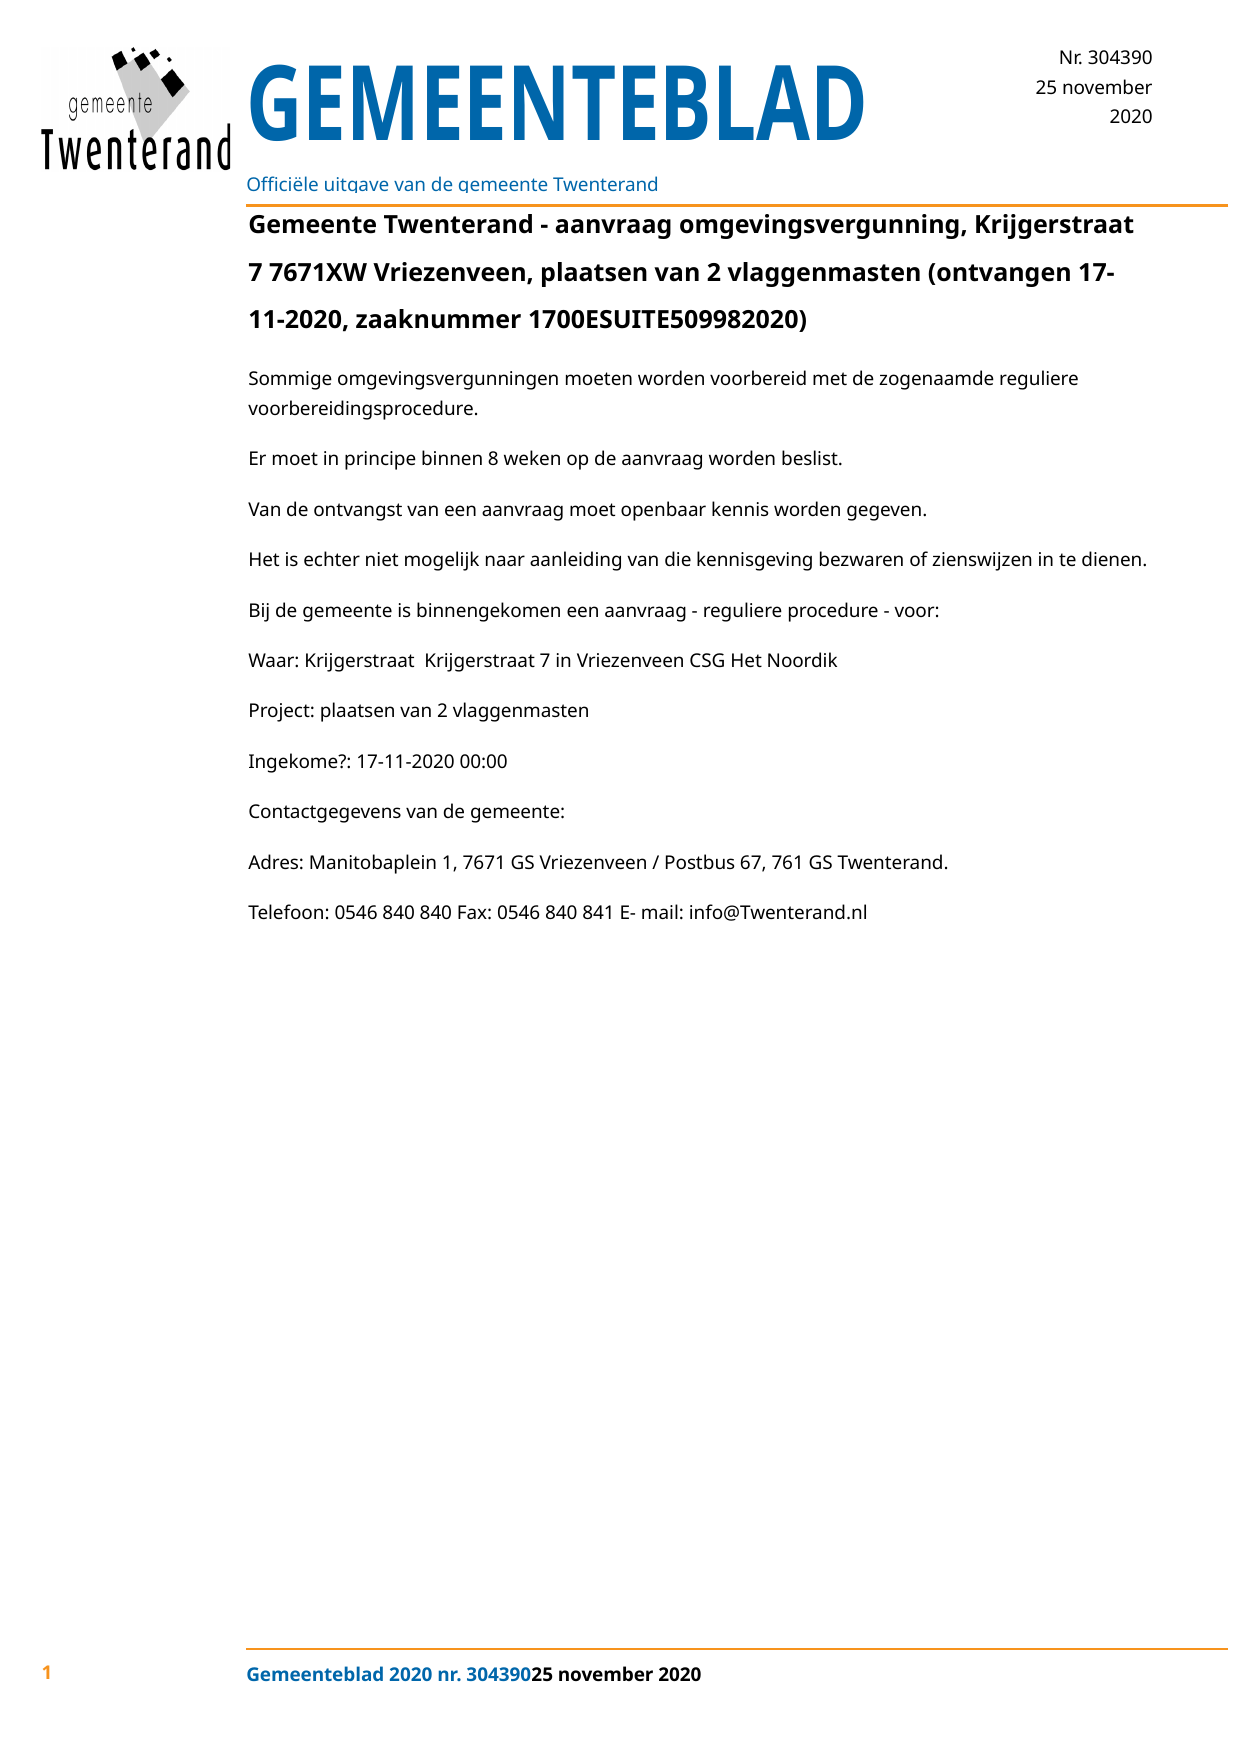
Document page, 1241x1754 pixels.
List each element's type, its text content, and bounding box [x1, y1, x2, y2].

text Adres: Manitobaplein 1, 7671 GS Vriezenveen / Postbus 67, 761 GS Twenterand. [248, 849, 1152, 874]
text Project: plaatsen van 2 vlaggenmasten [248, 698, 1152, 723]
text Bij de gemeente is binnengekomen een aanvraag - reguliere procedure - voor: [248, 597, 1152, 622]
text Waar: Krijgerstraat Krijgerstraat 7 in Vriezenveen CSG Het Noordik [248, 647, 1152, 673]
text Gemeente Twenterand - aanvraag omgevingsvergunning, Krijgerstraat 7 7671XW Vriezenveen, plaatsen van 2 vlaggenmasten (ontvangen 17-11-2020, zaaknummer 1700ESUITE509982020) [248, 207, 1152, 336]
text Sommige omgevingsvergunningen moeten worden voorbereid met de zogenaamde reguliere voorbereidingsprocedure. [248, 366, 1152, 421]
text Het is echter niet mogelijk naar aanleiding van die kennisgeving bezwaren of zienswijzen in te dienen. [248, 546, 1152, 572]
text Van de ontvangst van een aanvraag moet openbaar kennis worden gegeven. [248, 496, 1152, 522]
text Telefoon: 0546 840 840 Fax: 0546 840 841 E- mail: info@Twenterand.nl [248, 899, 1152, 925]
text Er moet in principe binnen 8 weken op de aanvraag worden beslist. [248, 446, 1152, 471]
text Ingekome?: 17-11-2020 00:00 [248, 748, 1152, 774]
picture [41, 47, 231, 172]
text Contactgegevens van de gemeente: [248, 798, 1152, 824]
